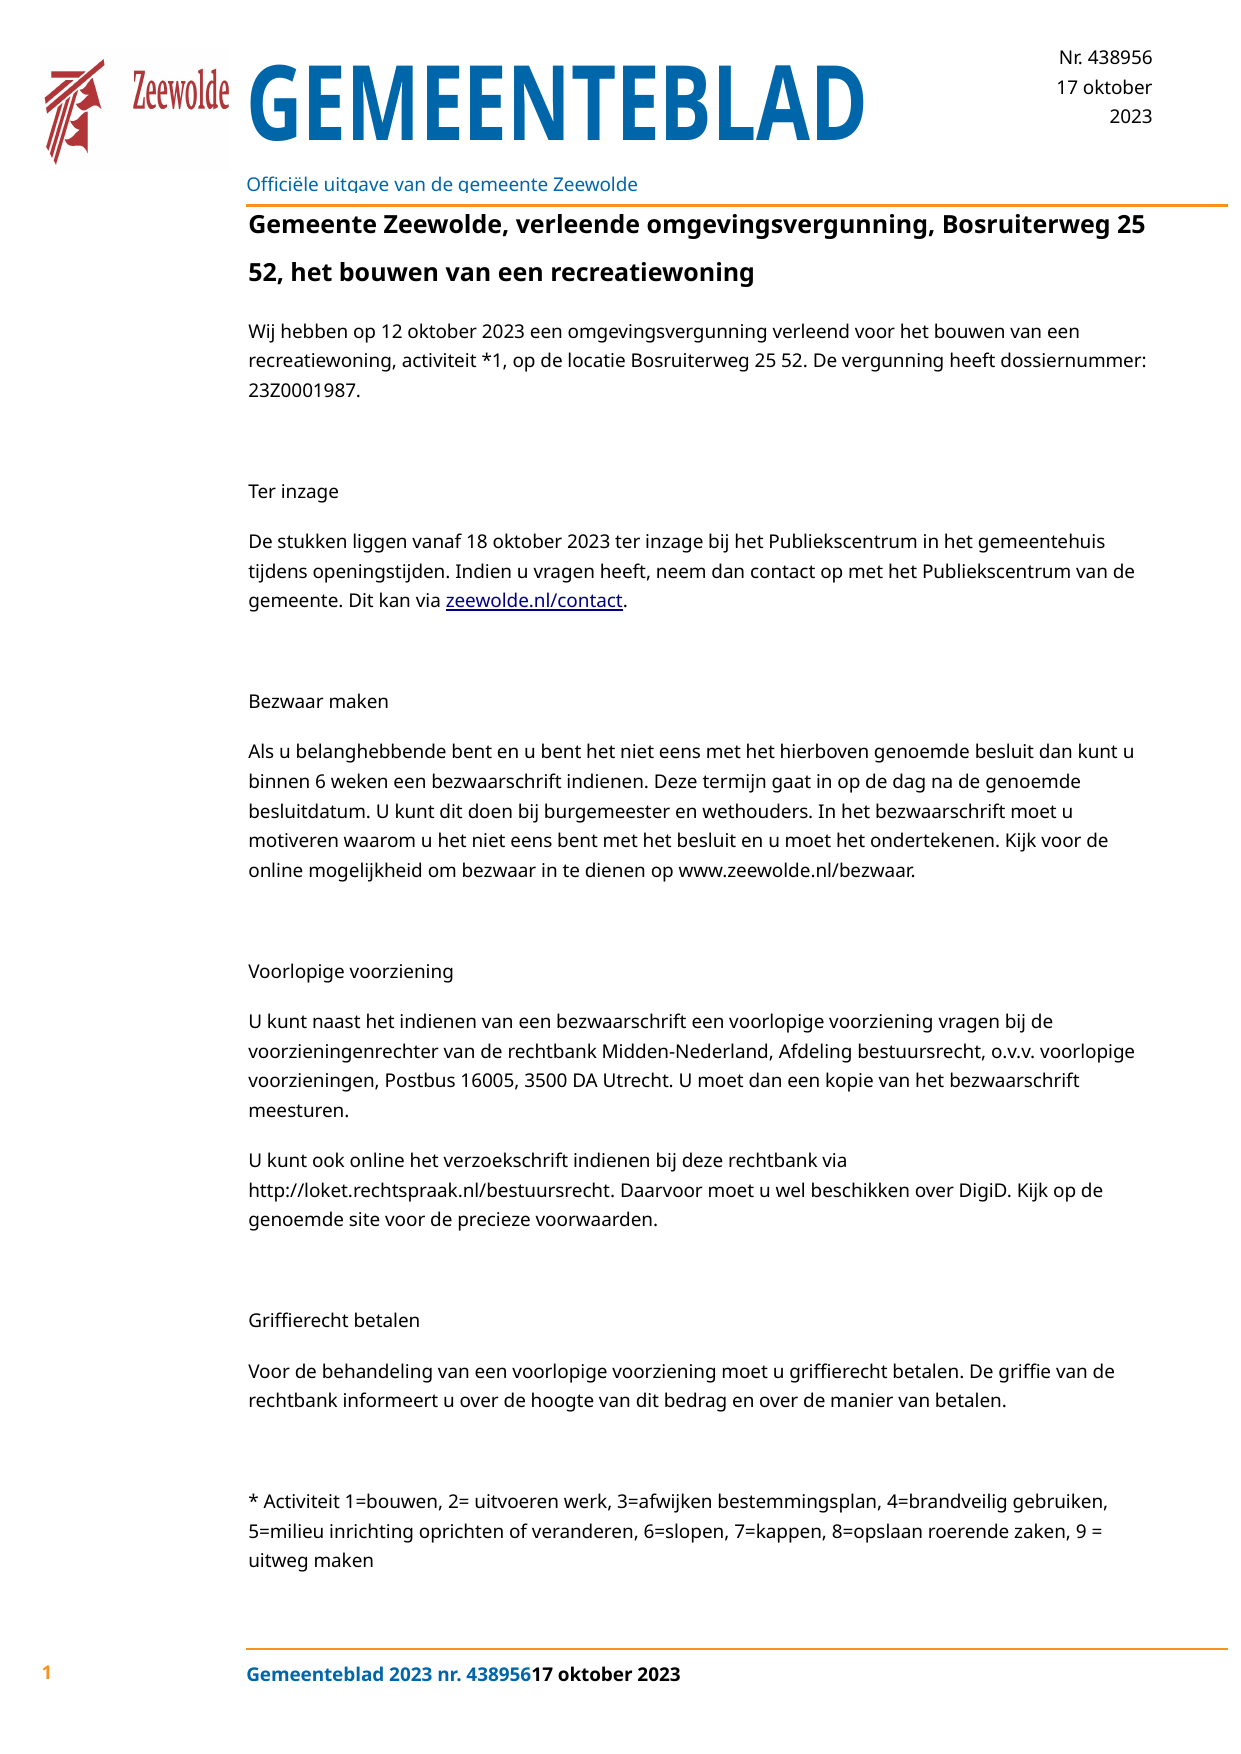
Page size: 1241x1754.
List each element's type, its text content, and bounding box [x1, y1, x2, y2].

text De stukken liggen vanaf 18 oktober 2023 ter inzage bij het Publiekscentrum in het gemeentehuis tijdens openingstijden. Indien u vragen heeft, neem dan contact op met het Publiekscentrum van de gemeente. Dit kan via zeewolde.nl/contact. [248, 528, 1152, 613]
text Bezwaar maken [248, 688, 1152, 714]
text Gemeente Zeewolde, verleende omgevingsvergunning, Bosruiterweg 25 52, het bouwen van een recreatiewoning [248, 207, 1152, 288]
text U kunt ook online het verzoekschrift indienen bij deze rechtbank via http://loket.rechtspraak.nl/bestuursrecht. Daarvoor moet u wel beschikken over DigiD. Kijk op de genoemde site voor de precieze voorwaarden. [248, 1147, 1152, 1232]
text Als u belanghebbende bent en u bent het niet eens met het hierboven genoemde besluit dan kunt u binnen 6 weken een bezwaarschrift indienen. Deze termijn gaat in op de dag na de genoemde besluitdatum. U kunt dit doen bij burgemeester en wethouders. In het bezwaarschrift moet u motiveren waarom u het niet eens bent met het besluit en u moet het ondertekenen. Kijk voor de online mogelijkheid om bezwaar in te dienen op www.zeewolde.nl/bezwaar. [248, 739, 1152, 883]
text Voorlopige voorziening [248, 958, 1152, 984]
text Griffierecht betalen [248, 1307, 1152, 1333]
text Voor de behandeling van een voorlopige voorziening moet u griffierecht betalen. De griffie van de rechtbank informeert u over de hoogte van dit bedrag en over de manier van betalen. [248, 1358, 1152, 1413]
text * Activiteit 1=bouwen, 2= uitvoeren werk, 3=afwijken bestemmingsplan, 4=brandveilig gebruiken, 5=milieu inrichting oprichten of veranderen, 6=slopen, 7=kappen, 8=opslaan roerende zaken, 9 = uitweg maken [248, 1488, 1152, 1573]
text Ter inzage [248, 478, 1152, 504]
text Wij hebben op 12 oktober 2023 een omgevingsvergunning verleend voor het bouwen van een recreatiewoning, activiteit *1, op de locatie Bosruiterweg 25 52. De vergunning heeft dossiernummer: 23Z0001987. [248, 318, 1152, 403]
picture [41, 47, 231, 172]
text U kunt naast het indienen van een bezwaarschrift een voorlopige voorziening vragen bij de voorzieningenrechter van de rechtbank Midden-Nederland, Afdeling bestuursrecht, o.v.v. voorlopige voorzieningen, Postbus 16005, 3500 DA Utrecht. U moet dan een kopie van het bezwaarschrift meesturen. [248, 1008, 1152, 1123]
